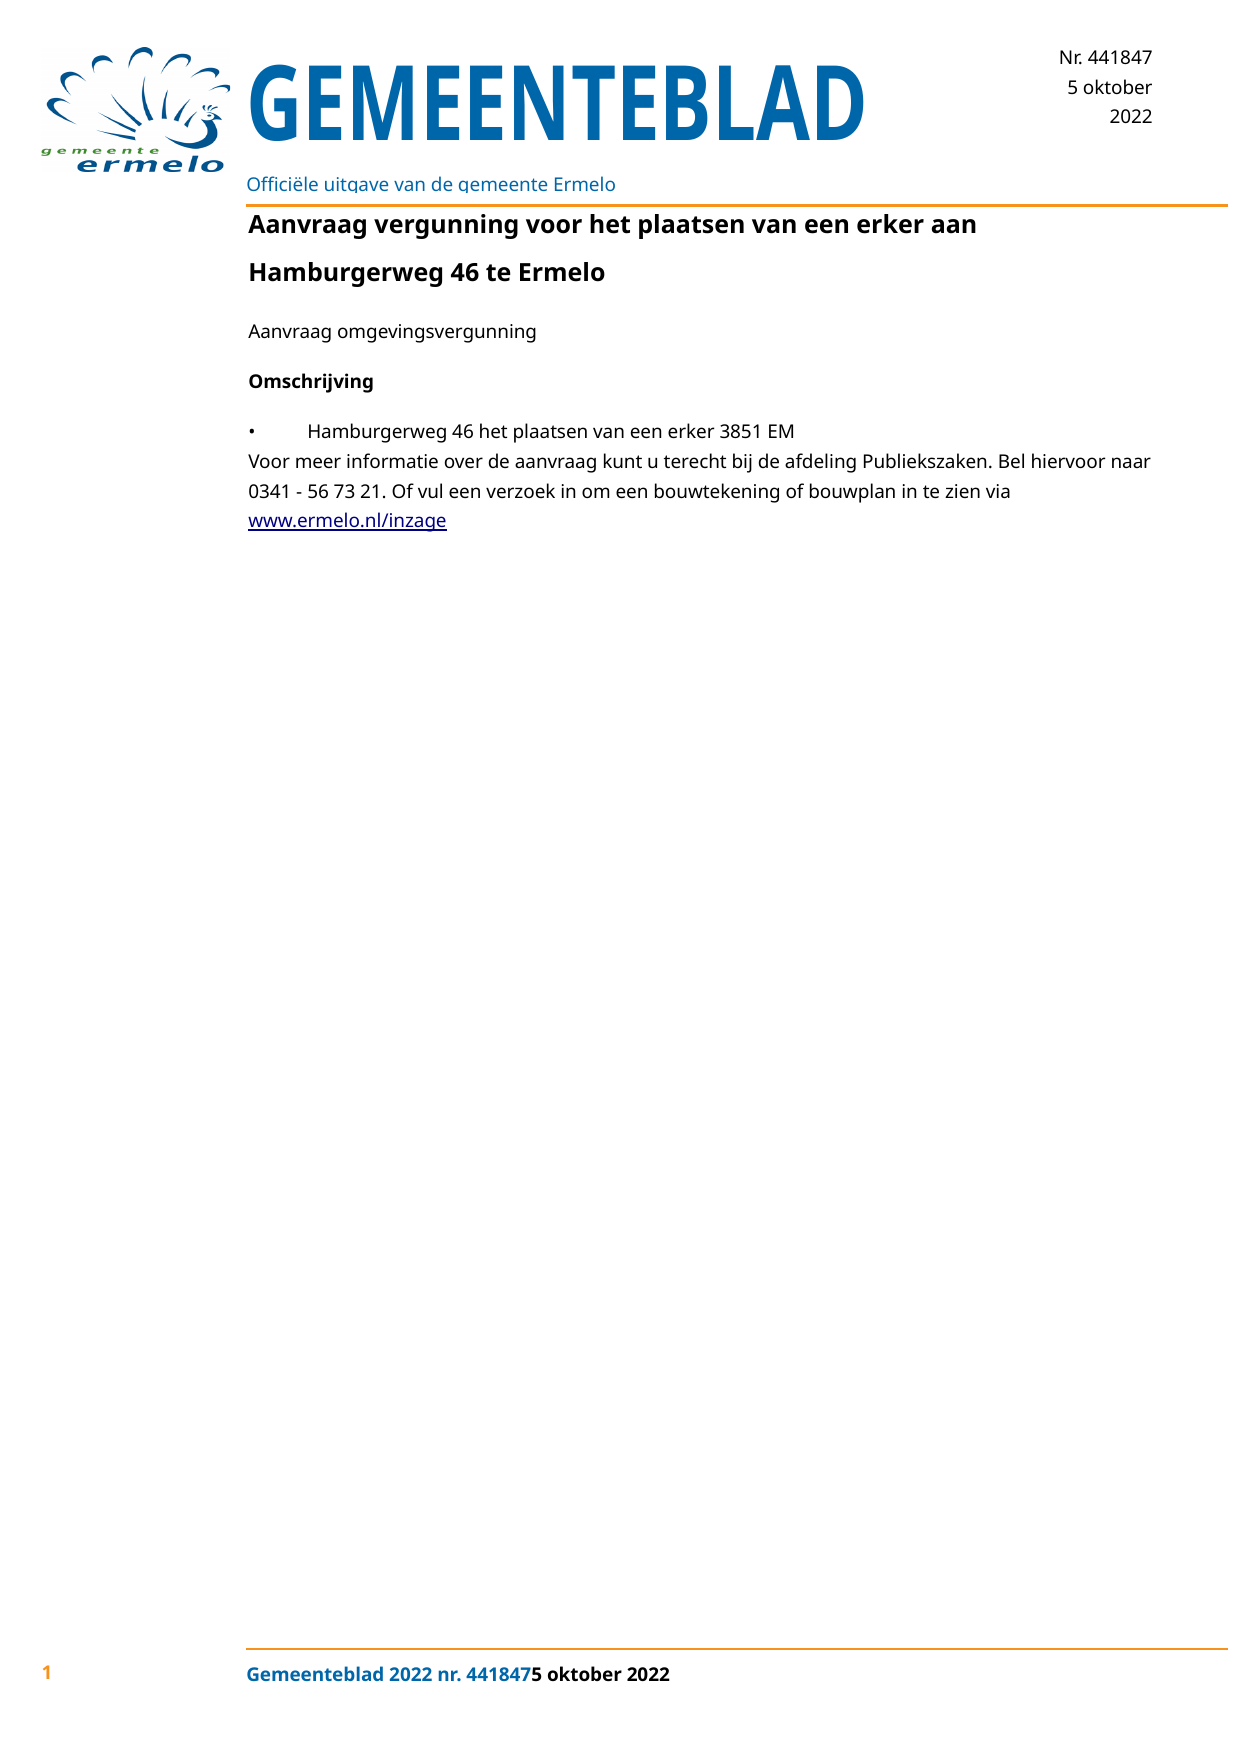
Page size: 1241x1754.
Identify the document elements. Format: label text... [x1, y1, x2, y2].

text Omschrijving [248, 368, 1152, 394]
text Aanvraag vergunning voor het plaatsen van een erker aan Hamburgerweg 46 te Ermelo [248, 207, 1152, 288]
text Voor meer informatie over de aanvraag kunt u terecht bij de afdeling Publiekszaken. Bel hiervoor naar 0341 - 56 73 21. Of vul een verzoek in om een bouwtekening of bouwplan in te zien via www.ermelo.nl/inzage [248, 448, 1152, 533]
picture [41, 47, 231, 172]
text Aanvraag omgevingsvergunning [248, 318, 1152, 344]
list Hamburgerweg 46 het plaatsen van een erker 3851 EM [248, 419, 1152, 444]
